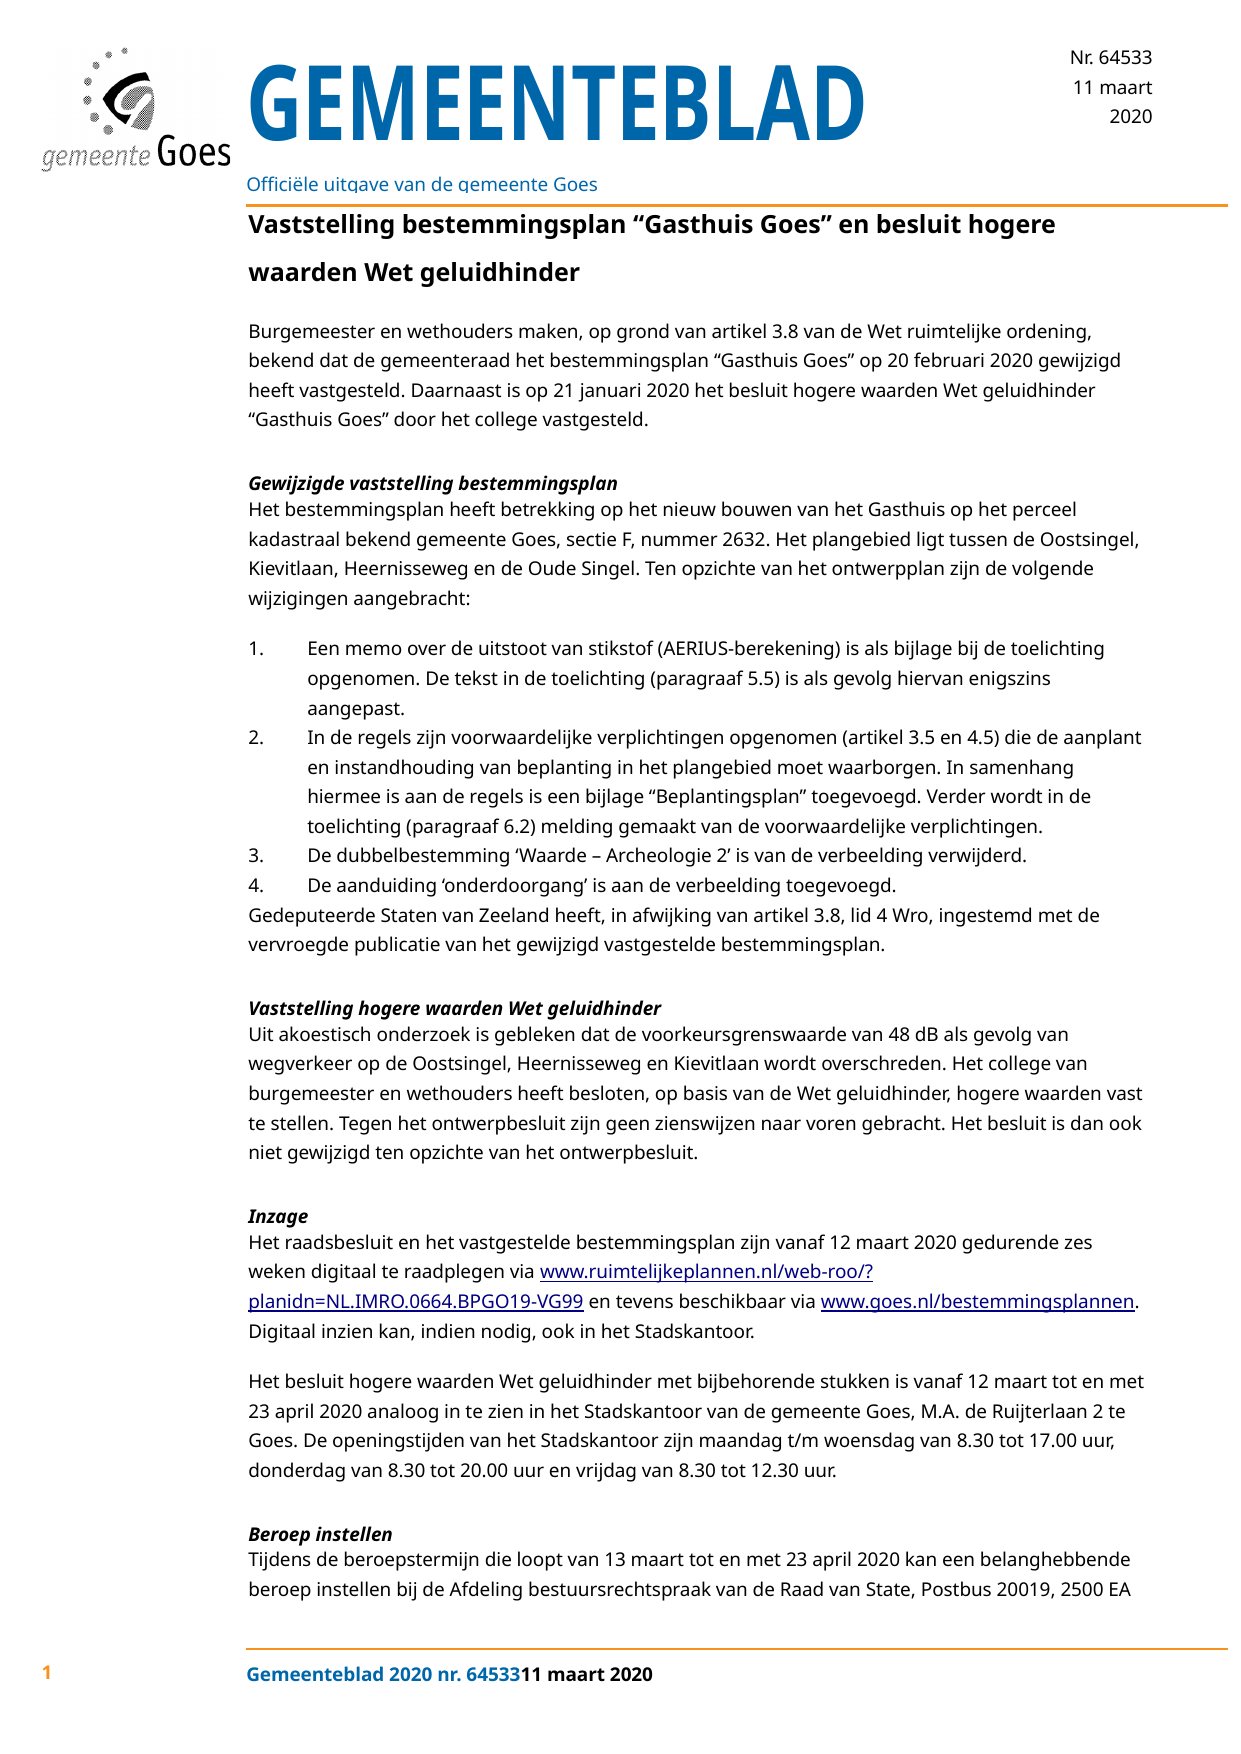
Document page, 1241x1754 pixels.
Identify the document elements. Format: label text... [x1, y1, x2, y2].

text Het besluit hogere waarden Wet geluidhinder met bijbehorende stukken is vanaf 12 maart tot en met 23 april 2020 analoog in te zien in het Stadskantoor van de gemeente Goes, M.A. de Ruijterlaan 2 te Goes. De openingstijden van het Stadskantoor zijn maandag t/m woensdag van 8.30 tot 17.00 uur, donderdag van 8.30 tot 20.00 uur en vrijdag van 8.30 tot 12.30 uur. [248, 1368, 1152, 1483]
text Inzage [248, 1203, 1152, 1229]
list De aanduiding ‘onderdoorgang’ is aan de verbeelding toegevoegd. [248, 872, 1152, 898]
list De dubbelbestemming ‘Waarde – Archeologie 2’ is van de verbeelding verwijderd. [248, 843, 1152, 868]
text Tijdens de beroepstermijn die loopt van 13 maart tot en met 23 april 2020 kan een belanghebbende beroep instellen bij de Afdeling bestuursrechtspraak van de Raad van State, Postbus 20019, 2500 EA [248, 1547, 1152, 1602]
text Vaststelling hogere waarden Wet geluidhinder [248, 995, 1152, 1021]
text Het bestemmingsplan heeft betrekking op het nieuw bouwen van het Gasthuis op het perceel kadastraal bekend gemeente Goes, sectie F, nummer 2632. Het plangebied ligt tussen de Oostsingel, Kievitlaan, Heernisseweg en de Oude Singel. Ten opzichte van het ontwerpplan zijn de volgende wijzigingen aangebracht: [248, 496, 1152, 611]
text Burgemeester en wethouders maken, op grond van artikel 3.8 van de Wet ruimtelijke ordening, bekend dat de gemeenteraad het bestemmingsplan “Gasthuis Goes” op 20 februari 2020 gewijzigd heeft vastgesteld. Daarnaast is op 21 januari 2020 het besluit hogere waarden Wet geluidhinder “Gasthuis Goes” door het college vastgesteld. [248, 318, 1152, 432]
text Het raadsbesluit en het vastgestelde bestemmingsplan zijn vanaf 12 maart 2020 gedurende zes weken digitaal te raadplegen via www.ruimtelijkeplannen.nl/web-roo/?planidn=NL.IMRO.0664.BPGO19-VG99 en tevens beschikbaar via www.goes.nl/bestemmingsplannen. Digitaal inzien kan, indien nodig, ook in het Stadskantoor. [248, 1229, 1152, 1343]
text Vaststelling bestemmingsplan “Gasthuis Goes” en besluit hogere waarden Wet geluidhinder [248, 207, 1152, 288]
list In de regels zijn voorwaardelijke verplichtingen opgenomen (artikel 3.5 en 4.5) die de aanplant en instandhouding van beplanting in het plangebied moet waarborgen. In samenhang hiermee is aan de regels is een bijlage “Beplantingsplan” toegevoegd. Verder wordt in de toelichting (paragraaf 6.2) melding gemaakt van de voorwaardelijke verplichtingen. [248, 724, 1152, 839]
text Uit akoestisch onderzoek is gebleken dat de voorkeursgrenswaarde van 48 dB als gevolg van wegverkeer op de Oostsingel, Heernisseweg en Kievitlaan wordt overschreden. Het college van burgemeester en wethouders heeft besloten, op basis van de Wet geluidhinder, hogere waarden vast te stellen. Tegen het ontwerpbesluit zijn geen zienswijzen naar voren gebracht. Het besluit is dan ook niet gewijzigd ten opzichte van het ontwerpbesluit. [248, 1021, 1152, 1165]
text Beroep instellen [248, 1521, 1152, 1547]
text Gedeputeerde Staten van Zeeland heeft, in afwijking van artikel 3.8, lid 4 Wro, ingestemd met de vervroegde publicatie van het gewijzigd vastgestelde bestemmingsplan. [248, 902, 1152, 957]
picture [41, 47, 231, 172]
text Gewijzigde vaststelling bestemmingsplan [248, 471, 1152, 496]
list Een memo over de uitstoot van stikstof (AERIUS-berekening) is als bijlage bij de toelichting opgenomen. De tekst in de toelichting (paragraaf 5.5) is als gevolg hiervan enigszins aangepast. [248, 636, 1152, 720]
